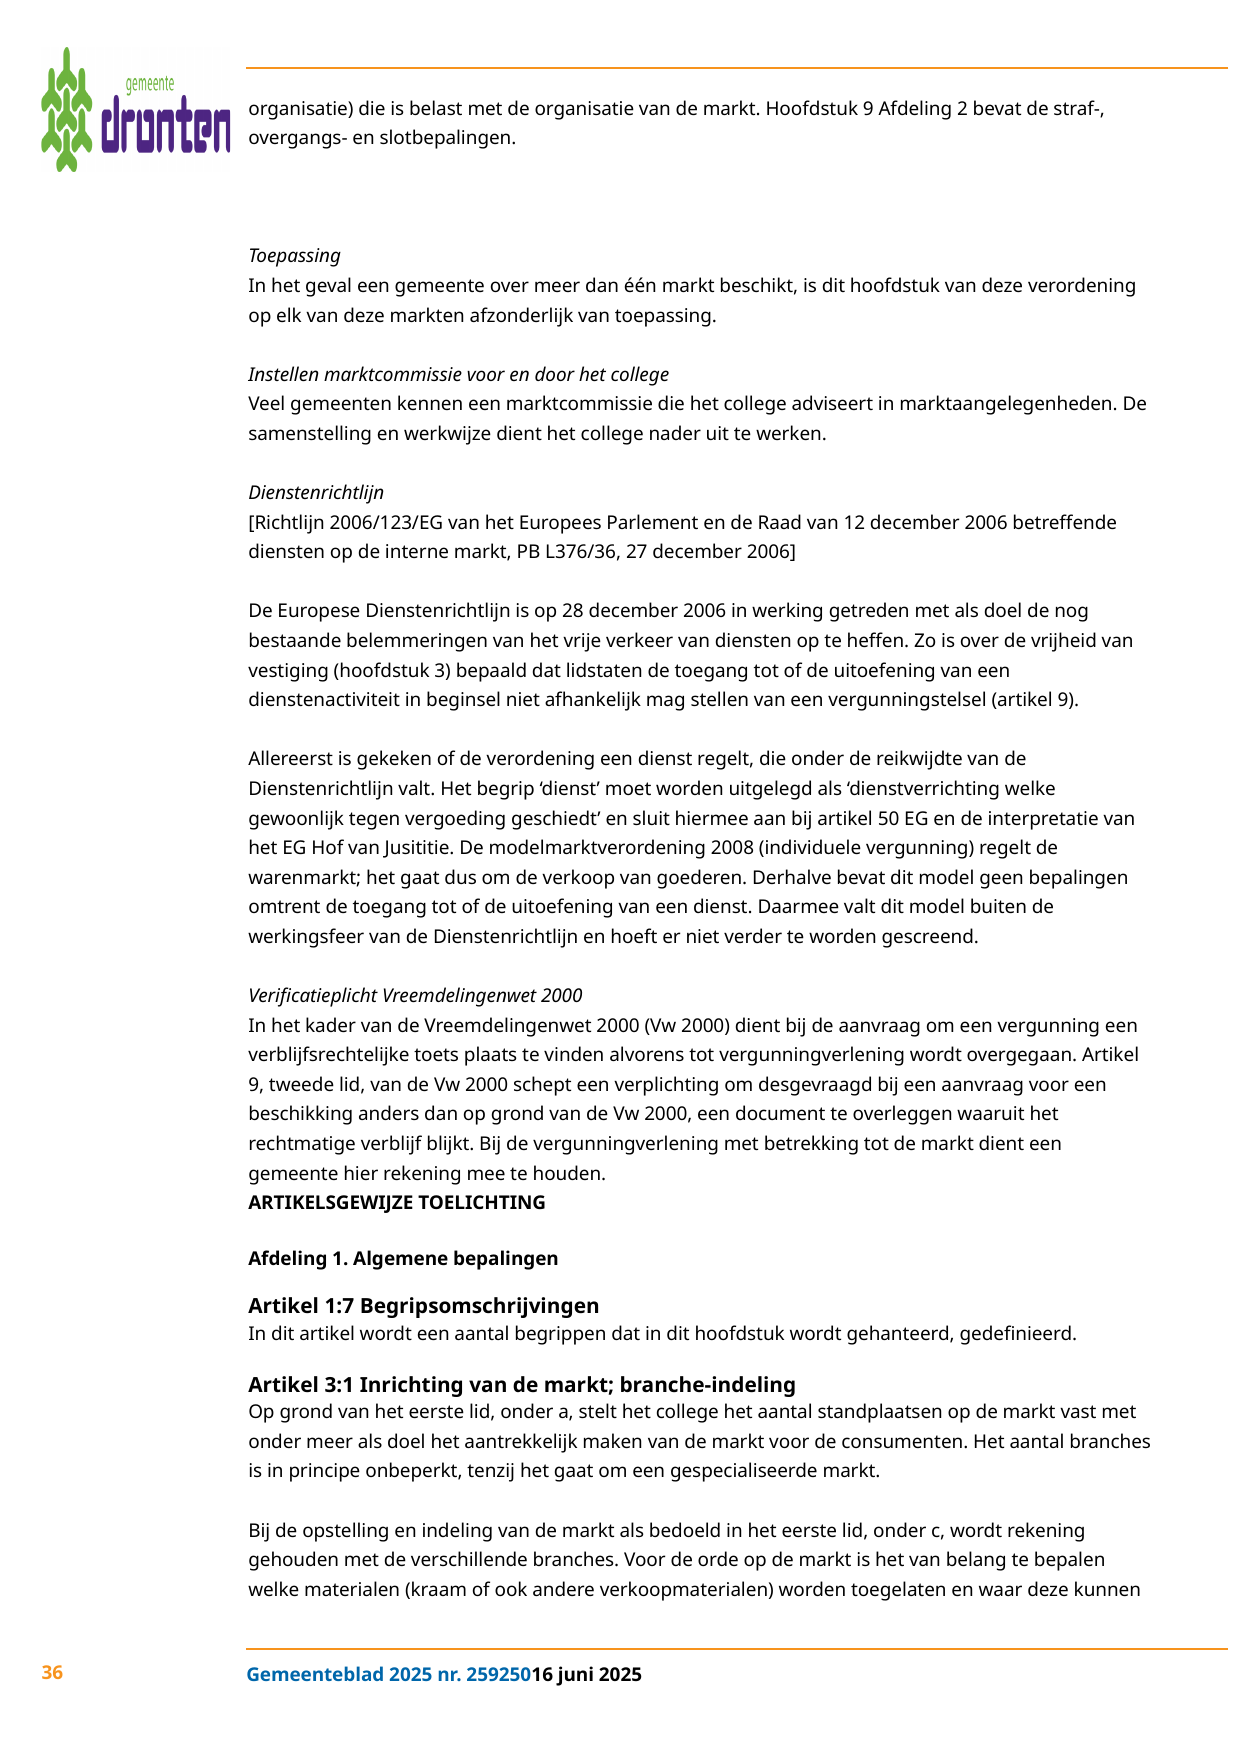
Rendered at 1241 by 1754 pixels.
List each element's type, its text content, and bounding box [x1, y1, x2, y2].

text Afdeling 1. Algemene bepalingen [248, 1245, 1152, 1270]
picture [41, 47, 231, 172]
text Op grond van het eerste lid, onder a, stelt het college het aantal standplaatsen op de markt vast met onder meer als doel het aantrekkelijk maken van de markt voor de consumenten. Het aantal branches is in principe onbeperkt, tenzij het gaat om een gespecialiseerde markt. [248, 1398, 1152, 1483]
text Instellen marktcommissie voor en door het college [248, 361, 1152, 387]
text Allereerst is gekeken of de verordening een dienst regelt, die onder de reikwijdte van de Dienstenrichtlijn valt. Het begrip ‘dienst’ moet worden uitgelegd als ‘dienstverrichting welke gewoonlijk tegen vergoeding geschiedt’ en sluit hiermee aan bij artikel 50 EG en de interpretatie van het EG Hof van Jusititie. De modelmarktverordening 2008 (individuele vergunning) regelt de warenmarkt; het gaat dus om de verkoop van goederen. Derhalve bevat dit model geen bepalingen omtrent de toegang tot of de uitoefening van een dienst. Daarmee valt dit model buiten de werkingsfeer van de Dienstenrichtlijn en hoeft er niet verder te worden gescreend. [248, 746, 1152, 949]
text Toepassing [248, 243, 1152, 268]
text Bij de opstelling en indeling van de markt als bedoeld in het eerste lid, onder c, wordt rekening gehouden met de verschillende branches. Voor de orde op de markt is het van belang te bepalen welke materialen (kraam of ook andere verkoopmaterialen) worden toegelaten en waar deze kunnen [248, 1517, 1152, 1602]
text ARTIKELSGEWIJZE TOELICHTING [248, 1189, 1152, 1215]
text Artikel 1:7 Begripsomschrijvingen [248, 1291, 1152, 1320]
text In dit artikel wordt een aantal begrippen dat in dit hoofdstuk wordt gehanteerd, gedefinieerd. [248, 1320, 1152, 1345]
text Verificatieplicht Vreemdelingenwet 2000 [248, 982, 1152, 1008]
text In het geval een gemeente over meer dan één markt beschikt, is dit hoofdstuk van deze verordening op elk van deze markten afzonderlijk van toepassing. [248, 272, 1152, 328]
text Artikel 3:1 Inrichting van de markt; branche-indeling [248, 1370, 1152, 1398]
text Dienstenrichtlijn [248, 479, 1152, 505]
text De Europese Dienstenrichtlijn is op 28 december 2006 in werking getreden met als doel de nog bestaande belemmeringen van het vrije verkeer van diensten op te heffen. Zo is over de vrijheid van vestiging (hoofdstuk 3) bepaald dat lidstaten de toegang tot of de uitoefening van een dienstenactiviteit in beginsel niet afhankelijk mag stellen van een vergunningstelsel (artikel 9). [248, 598, 1152, 712]
text organisatie) die is belast met de organisatie van de markt. Hoofdstuk 9 Afdeling 2 bevat de straf-, overgangs- en slotbepalingen. [248, 95, 1152, 150]
text In het kader van de Vreemdelingenwet 2000 (Vw 2000) dient bij de aanvraag om een vergunning een verblijfsrechtelijke toets plaats te vinden alvorens tot vergunningverlening wordt overgegaan. Artikel 9, tweede lid, van de Vw 2000 schept een verplichting om desgevraagd bij een aanvraag voor een beschikking anders dan op grond van de Vw 2000, een document te overleggen waaruit het rechtmatige verblijf blijkt. Bij de vergunningverlening met betrekking tot de markt dient een gemeente hier rekening mee te houden. [248, 1012, 1152, 1186]
text [Richtlijn 2006/123/EG van het Europees Parlement en de Raad van 12 december 2006 betreffende diensten op de interne markt, PB L376/36, 27 december 2006] [248, 509, 1152, 564]
text Veel gemeenten kennen een marktcommissie die het college adviseert in marktaangelegenheden. De samenstelling en werkwijze dient het college nader uit te werken. [248, 391, 1152, 446]
